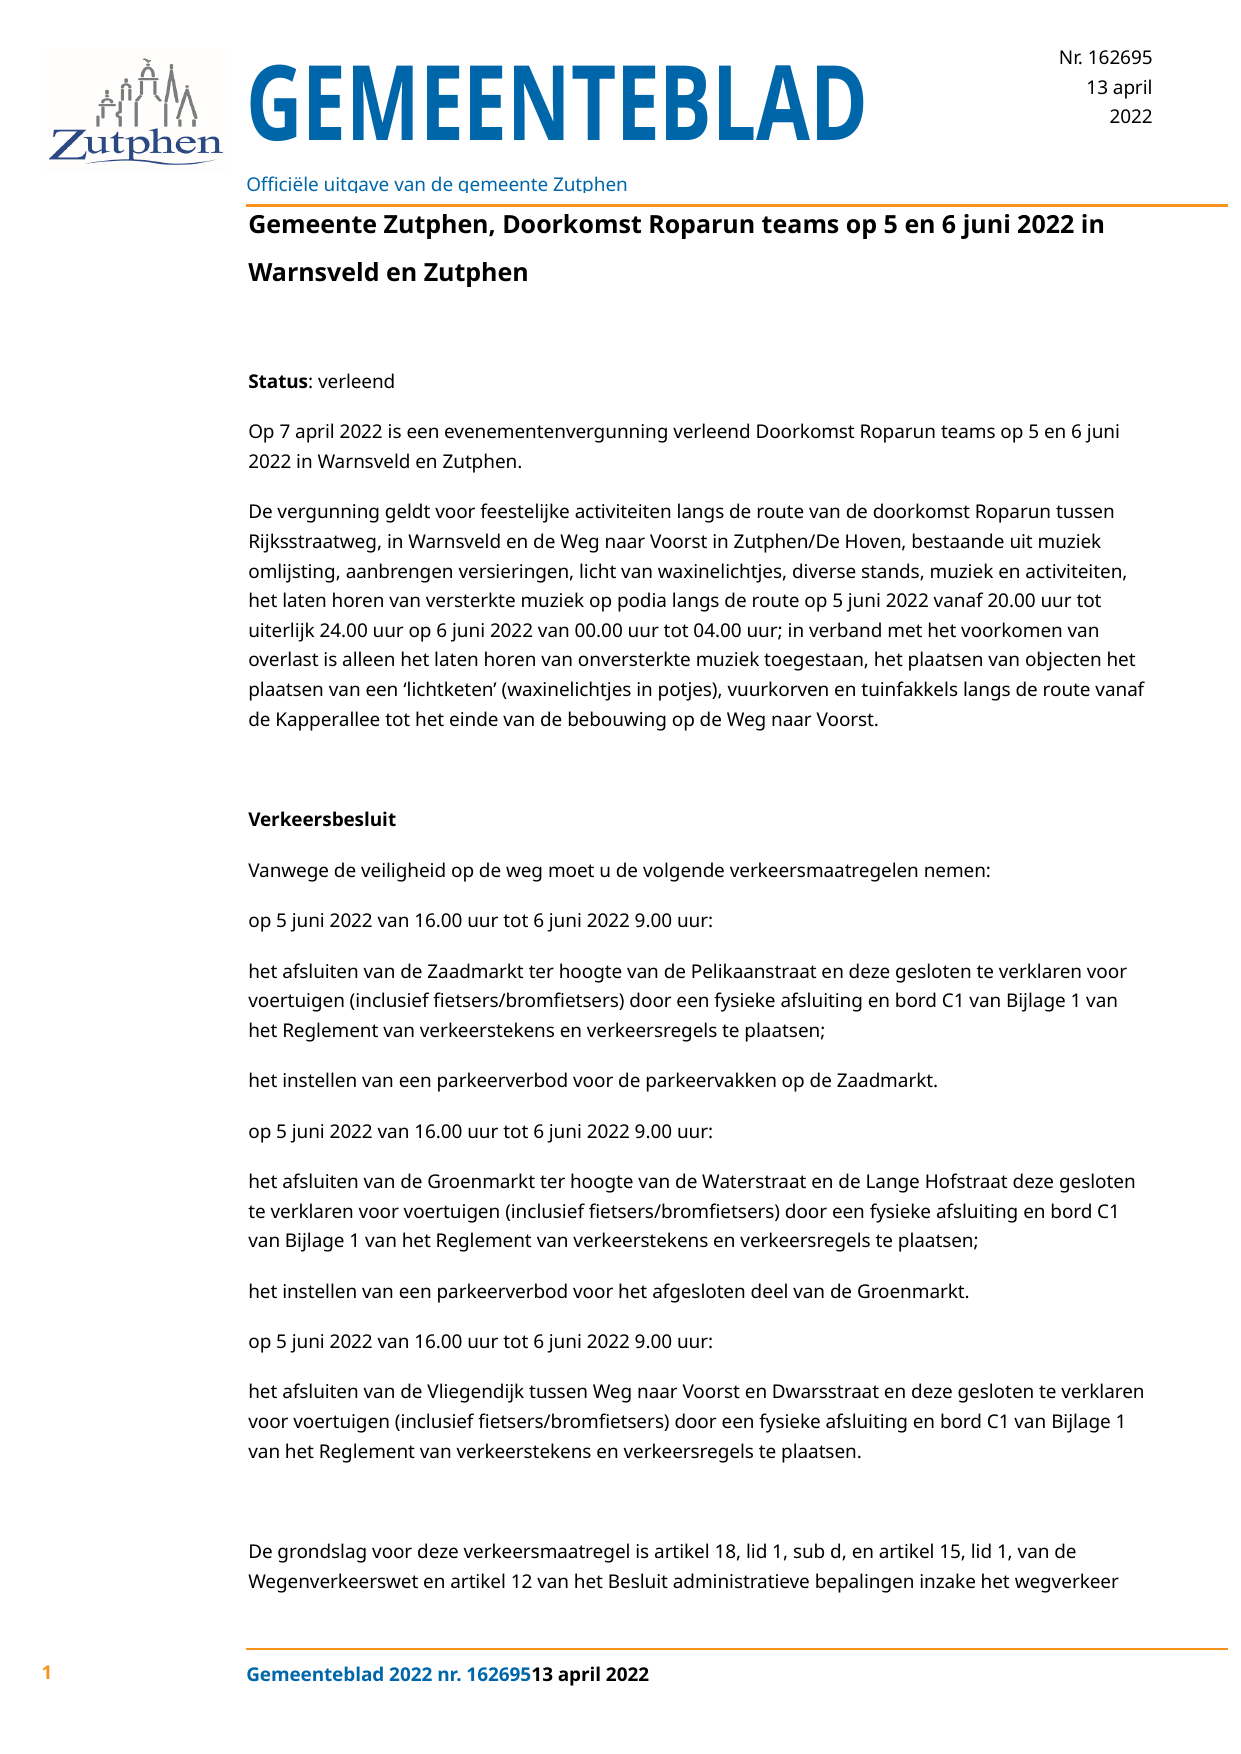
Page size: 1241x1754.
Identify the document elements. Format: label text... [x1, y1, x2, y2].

text De vergunning geldt voor feestelijke activiteiten langs de route van de doorkomst Roparun tussen Rijksstraatweg, in Warnsveld en de Weg naar Voorst in Zutphen/De Hoven, bestaande uit muziek omlijsting, aanbrengen versieringen, licht van waxinelichtjes, diverse stands, muziek en activiteiten, het laten horen van versterkte muziek op podia langs de route op 5 juni 2022 vanaf 20.00 uur tot uiterlijk 24.00 uur op 6 juni 2022 van 00.00 uur tot 04.00 uur; in verband met het voorkomen van overlast is alleen het laten horen van onversterkte muziek toegestaan, het plaatsen van objecten het plaatsen van een ‘lichtketen’ (waxinelichtjes in potjes), vuurkorven en tuinfakkels langs de route vanaf de Kapperallee tot het einde van de bebouwing op de Weg naar Voorst. [248, 499, 1152, 732]
text op 5 juni 2022 van 16.00 uur tot 6 juni 2022 9.00 uur: [248, 1328, 1152, 1354]
text op 5 juni 2022 van 16.00 uur tot 6 juni 2022 9.00 uur: [248, 907, 1152, 933]
picture [41, 47, 231, 172]
text het instellen van een parkeerverbod voor de parkeervakken op de Zaadmarkt. [248, 1067, 1152, 1093]
text het afsluiten van de Groenmarkt ter hoogte van de Waterstraat en de Lange Hofstraat deze gesloten te verklaren voor voertuigen (inclusief fietsers/bromfietsers) door een fysieke afsluiting en bord C1 van Bijlage 1 van het Reglement van verkeerstekens en verkeersregels te plaatsen; [248, 1168, 1152, 1253]
text Gemeente Zutphen, Doorkomst Roparun teams op 5 en 6 juni 2022 in Warnsveld en Zutphen [248, 207, 1152, 288]
text op 5 juni 2022 van 16.00 uur tot 6 juni 2022 9.00 uur: [248, 1118, 1152, 1144]
text Op 7 april 2022 is een evenementenvergunning verleend Doorkomst Roparun teams op 5 en 6 juni 2022 in Warnsveld en Zutphen. [248, 419, 1152, 474]
text het afsluiten van de Zaadmarkt ter hoogte van de Pelikaanstraat en deze gesloten te verklaren voor voertuigen (inclusief fietsers/bromfietsers) door een fysieke afsluiting en bord C1 van Bijlage 1 van het Reglement van verkeerstekens en verkeersregels te plaatsen; [248, 958, 1152, 1043]
text Status: verleend [248, 368, 1152, 394]
text De grondslag voor deze verkeersmaatregel is artikel 18, lid 1, sub d, en artikel 15, lid 1, van de Wegenverkeerswet en artikel 12 van het Besluit administratieve bepalingen inzake het wegverkeer [248, 1539, 1152, 1594]
text Verkeersbesluit [248, 807, 1152, 832]
text Vanwege de veiligheid op de weg moet u de volgende verkeersmaatregelen nemen: [248, 857, 1152, 883]
text het instellen van een parkeerverbod voor het afgesloten deel van de Groenmarkt. [248, 1278, 1152, 1304]
text het afsluiten van de Vliegendijk tussen Weg naar Voorst en Dwarsstraat en deze gesloten te verklaren voor voertuigen (inclusief fietsers/bromfietsers) door een fysieke afsluiting en bord C1 van Bijlage 1 van het Reglement van verkeerstekens en verkeersregels te plaatsen. [248, 1379, 1152, 1464]
